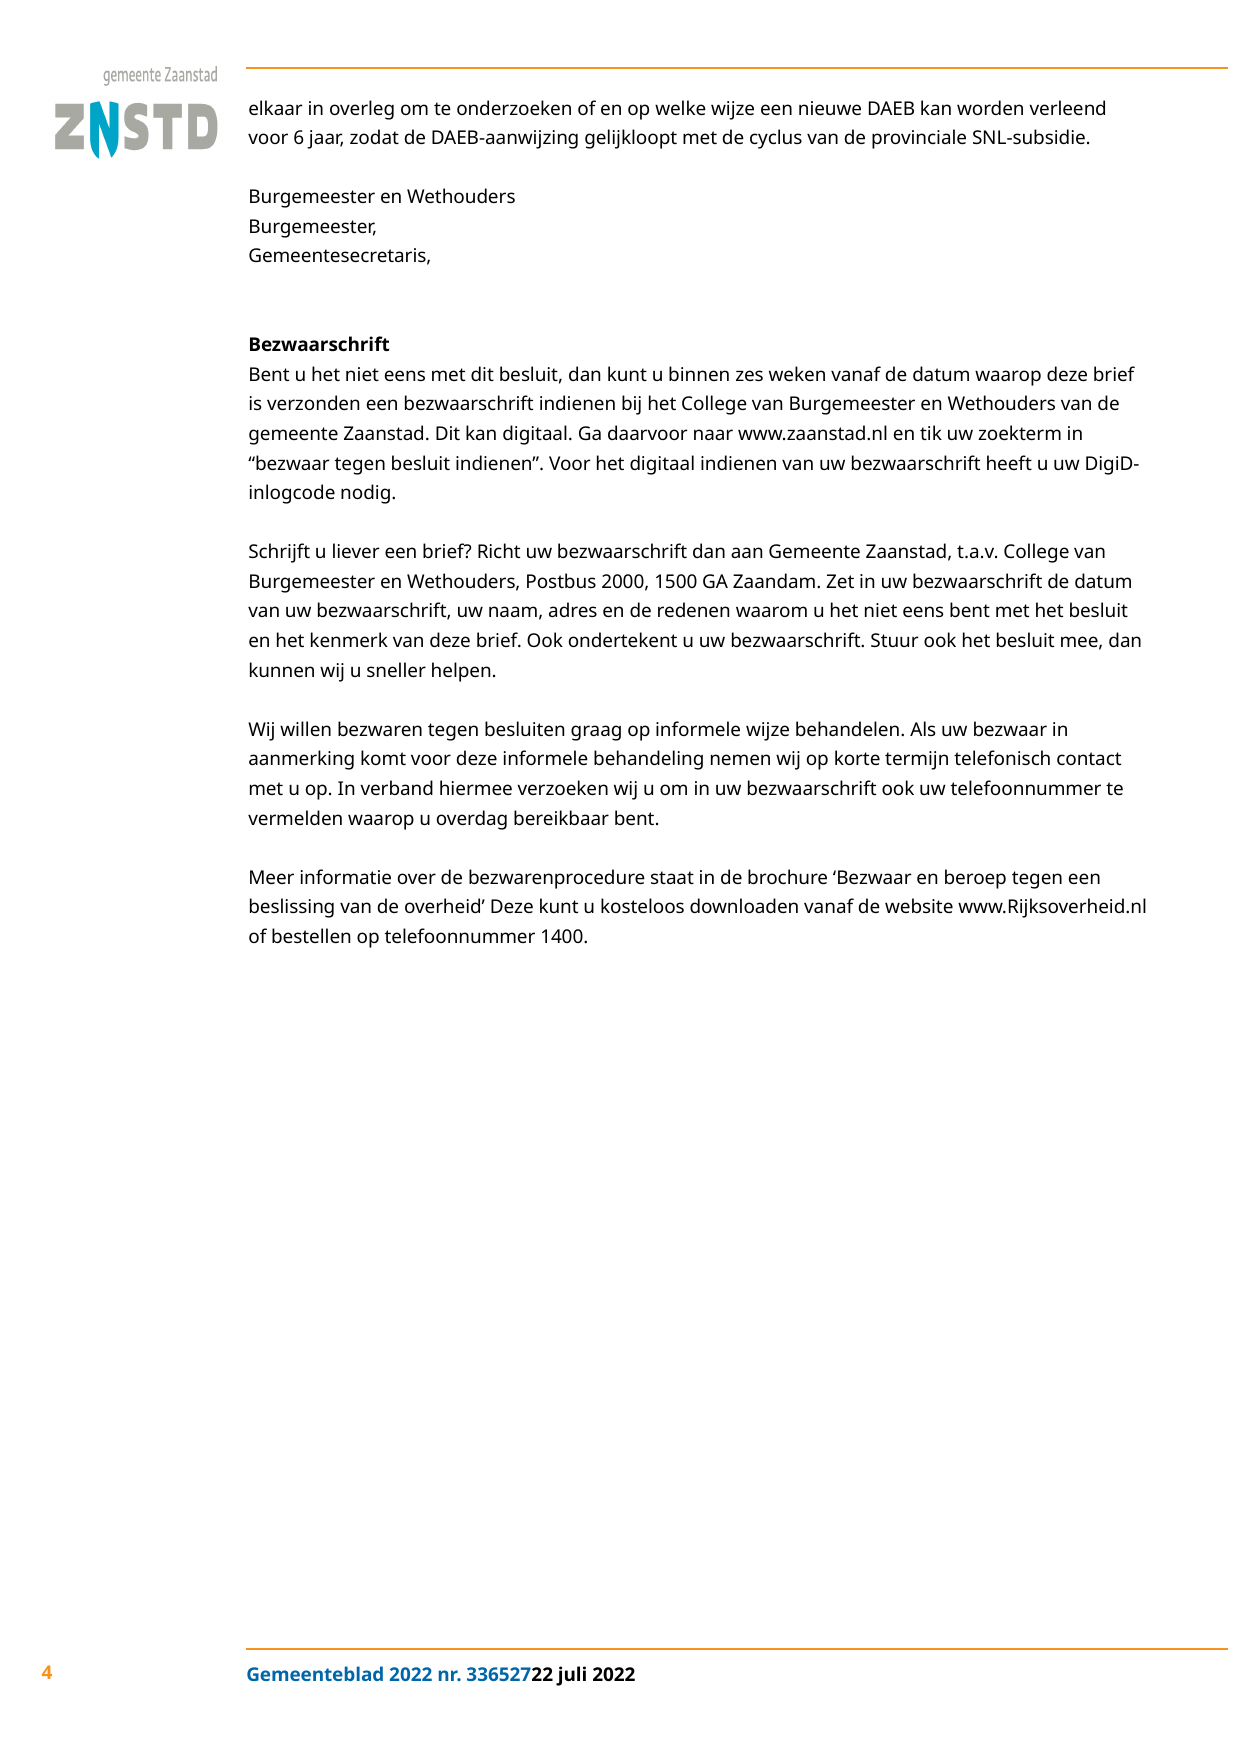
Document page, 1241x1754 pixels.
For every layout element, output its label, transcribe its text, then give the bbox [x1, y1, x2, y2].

text Wij willen bezwaren tegen besluiten graag op informele wijze behandelen. Als uw bezwaar in aanmerking komt voor deze informele behandeling nemen wij op korte termijn telefonisch contact met u op. In verband hiermee verzoeken wij u om in uw bezwaarschrift ook uw telefoonnummer te vermelden waarop u overdag bereikbaar bent. [248, 716, 1152, 831]
text Burgemeester en Wethouders [248, 183, 1152, 209]
text Bent u het niet eens met dit besluit, dan kunt u binnen zes weken vanaf de datum waarop deze brief is verzonden een bezwaarschrift indienen bij het College van Burgemeester en Wethouders van de gemeente Zaanstad. Dit kan digitaal. Ga daarvoor naar www.zaanstad.nl en tik uw zoekterm in “bezwaar tegen besluit indienen”. Voor het digitaal indienen van uw bezwaarschrift heeft u uw DigiD-inlogcode nodig. [248, 361, 1152, 505]
text elkaar in overleg om te onderzoeken of en op welke wijze een nieuwe DAEB kan worden verleend voor 6 jaar, zodat de DAEB-aanwijzing gelijkloopt met de cyclus van de provinciale SNL-subsidie. [248, 95, 1152, 150]
text Burgemeester, [248, 213, 1152, 239]
text Bezwaarschrift [248, 331, 1152, 357]
picture [41, 47, 231, 172]
text Meer informatie over de bezwarenprocedure staat in de brochure ‘Bezwaar en beroep tegen een beslissing van de overheid’ Deze kunt u kosteloos downloaden vanaf de website www.Rijksoverheid.nl of bestellen op telefoonnummer 1400. [248, 864, 1152, 949]
text Schrijft u liever een brief? Richt uw bezwaarschrift dan aan Gemeente Zaanstad, t.a.v. College van Burgemeester en Wethouders, Postbus 2000, 1500 GA Zaandam. Zet in uw bezwaarschrift de datum van uw bezwaarschrift, uw naam, adres en de redenen waarom u het niet eens bent met het besluit en het kenmerk van deze brief. Ook ondertekent u uw bezwaarschrift. Stuur ook het besluit mee, dan kunnen wij u sneller helpen. [248, 538, 1152, 683]
text Gemeentesecretaris, [248, 243, 1152, 268]
